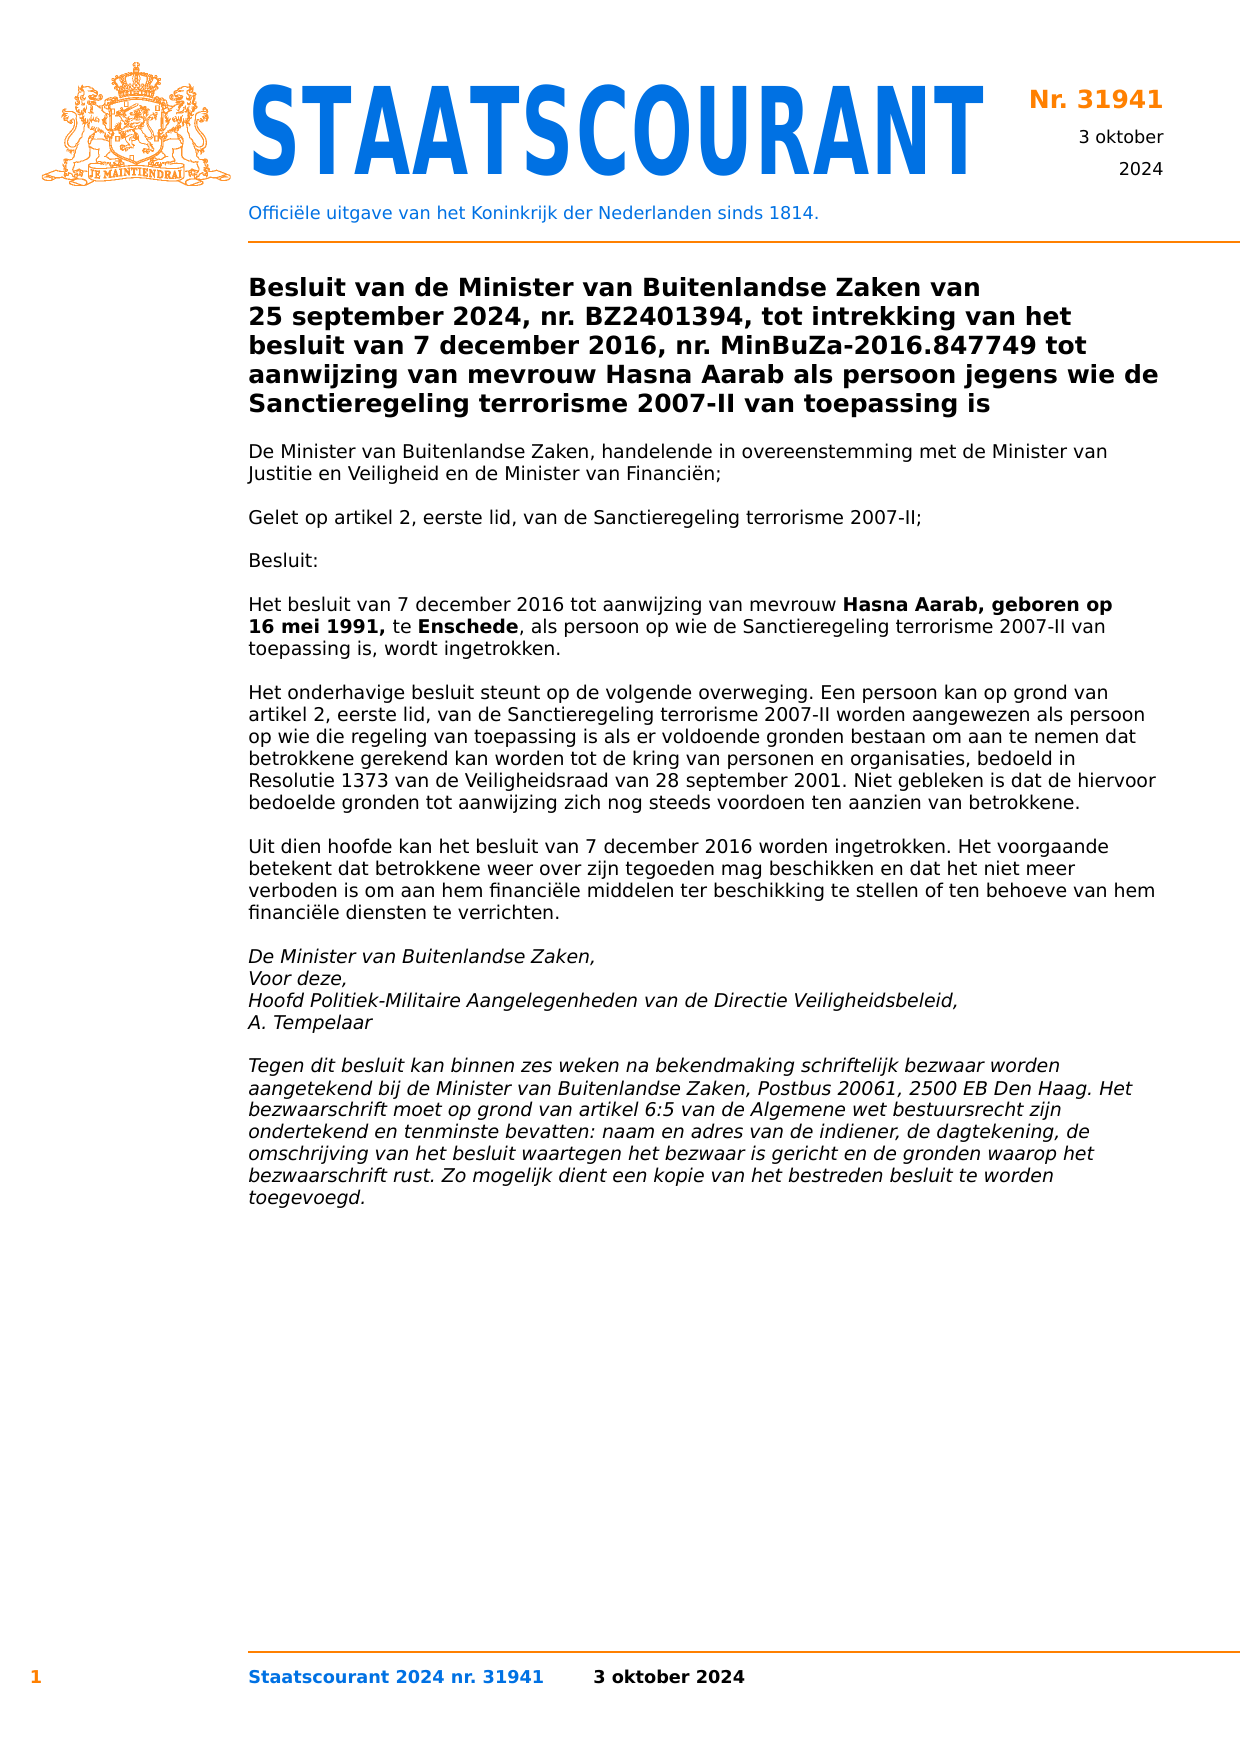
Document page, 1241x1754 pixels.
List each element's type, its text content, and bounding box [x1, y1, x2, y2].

table_header [25, 62, 248, 241]
picture [41, 62, 231, 186]
text Het onderhavige besluit steunt op de volgende overweging. Een persoon kan op grond van artikel 2, eerste lid, van de Sanctieregeling terrorisme 2007-II worden aangewezen als persoon op wie die regeling van toepassing is als er voldoende gronden bestaan om aan te nemen dat betrokkene gerekend kan worden tot de kring van personen en organisaties, bedoeld in Resolutie 1373 van de Veiligheidsraad van 28 september 2001. Niet gebleken is dat de hiervoor bedoelde gronden tot aanwijzing zich nog steeds voordoen ten aanzien van betrokkene. [248, 682, 1163, 814]
text Tegen dit besluit kan binnen zes weken na bekendmaking schriftelijk bezwaar worden aangetekend bij de Minister van Buitenlandse Zaken, Postbus 20061, 2500 EB Den Haag. Het bezwaarschrift moet op grond van artikel 6:5 van de Algemene wet bestuursrecht zijn ondertekend en tenminste bevatten: naam en adres van de indiener, de dagtekening, de omschrijving van het besluit waartegen het bezwaar is gericht en de gronden waarop het bezwaarschrift rust. Zo mogelijk dient een kopie van het bestreden besluit te worden toegevoegd. [248, 1055, 1163, 1209]
text Het besluit van 7 december 2016 tot aanwijzing van mevrouw Hasna Aarab, geboren op 16 mei 1991, te Enschede, als persoon op wie de Sanctieregeling terrorisme 2007-II van toepassing is, wordt ingetrokken. [248, 594, 1163, 660]
text De Minister van Buitenlandse Zaken, handelende in overeenstemming met de Minister van Justitie en Veiligheid en de Minister van Financiën; [248, 441, 1163, 485]
table_cell 2024 [998, 153, 1240, 203]
text Besluit: [248, 550, 1163, 572]
table_cell 3 oktober [998, 121, 1240, 153]
table_cell Officiële uitgave van het Koninkrijk der Nederlanden sinds 1814. [248, 203, 1240, 241]
subtitle Besluit van de Minister van Buitenlandse Zaken van 25 september 2024, nr. BZ2401394, tot intrekking van het besluit van 7 december 2016, nr. MinBuZa-2016.847749 tot aanwijzing van mevrouw Hasna Aarab als persoon jegens wie de Sanctieregeling terrorisme 2007-II van toepassing is [248, 273, 1163, 419]
text De Minister van Buitenlandse Zaken, Voor deze, Hoofd Politiek-Militaire Aangelegenheden van de Directie Veiligheidsbeleid, A. Tempelaar [248, 946, 1163, 1033]
text Uit dien hoofde kan het besluit van 7 december 2016 worden ingetrokken. Het voorgaande betekent dat betrokkene weer over zijn tegoeden mag beschikken en dat het niet meer verboden is om aan hem financiële middelen ter beschikking te stellen of ten behoeve van hem financiële diensten te verrichten. [248, 836, 1163, 924]
table_header Nr. 31941 [998, 62, 1240, 121]
table_header STAATSCOURANT [248, 62, 998, 203]
text Gelet op artikel 2, eerste lid, van de Sanctieregeling terrorisme 2007-II; [248, 507, 1163, 528]
